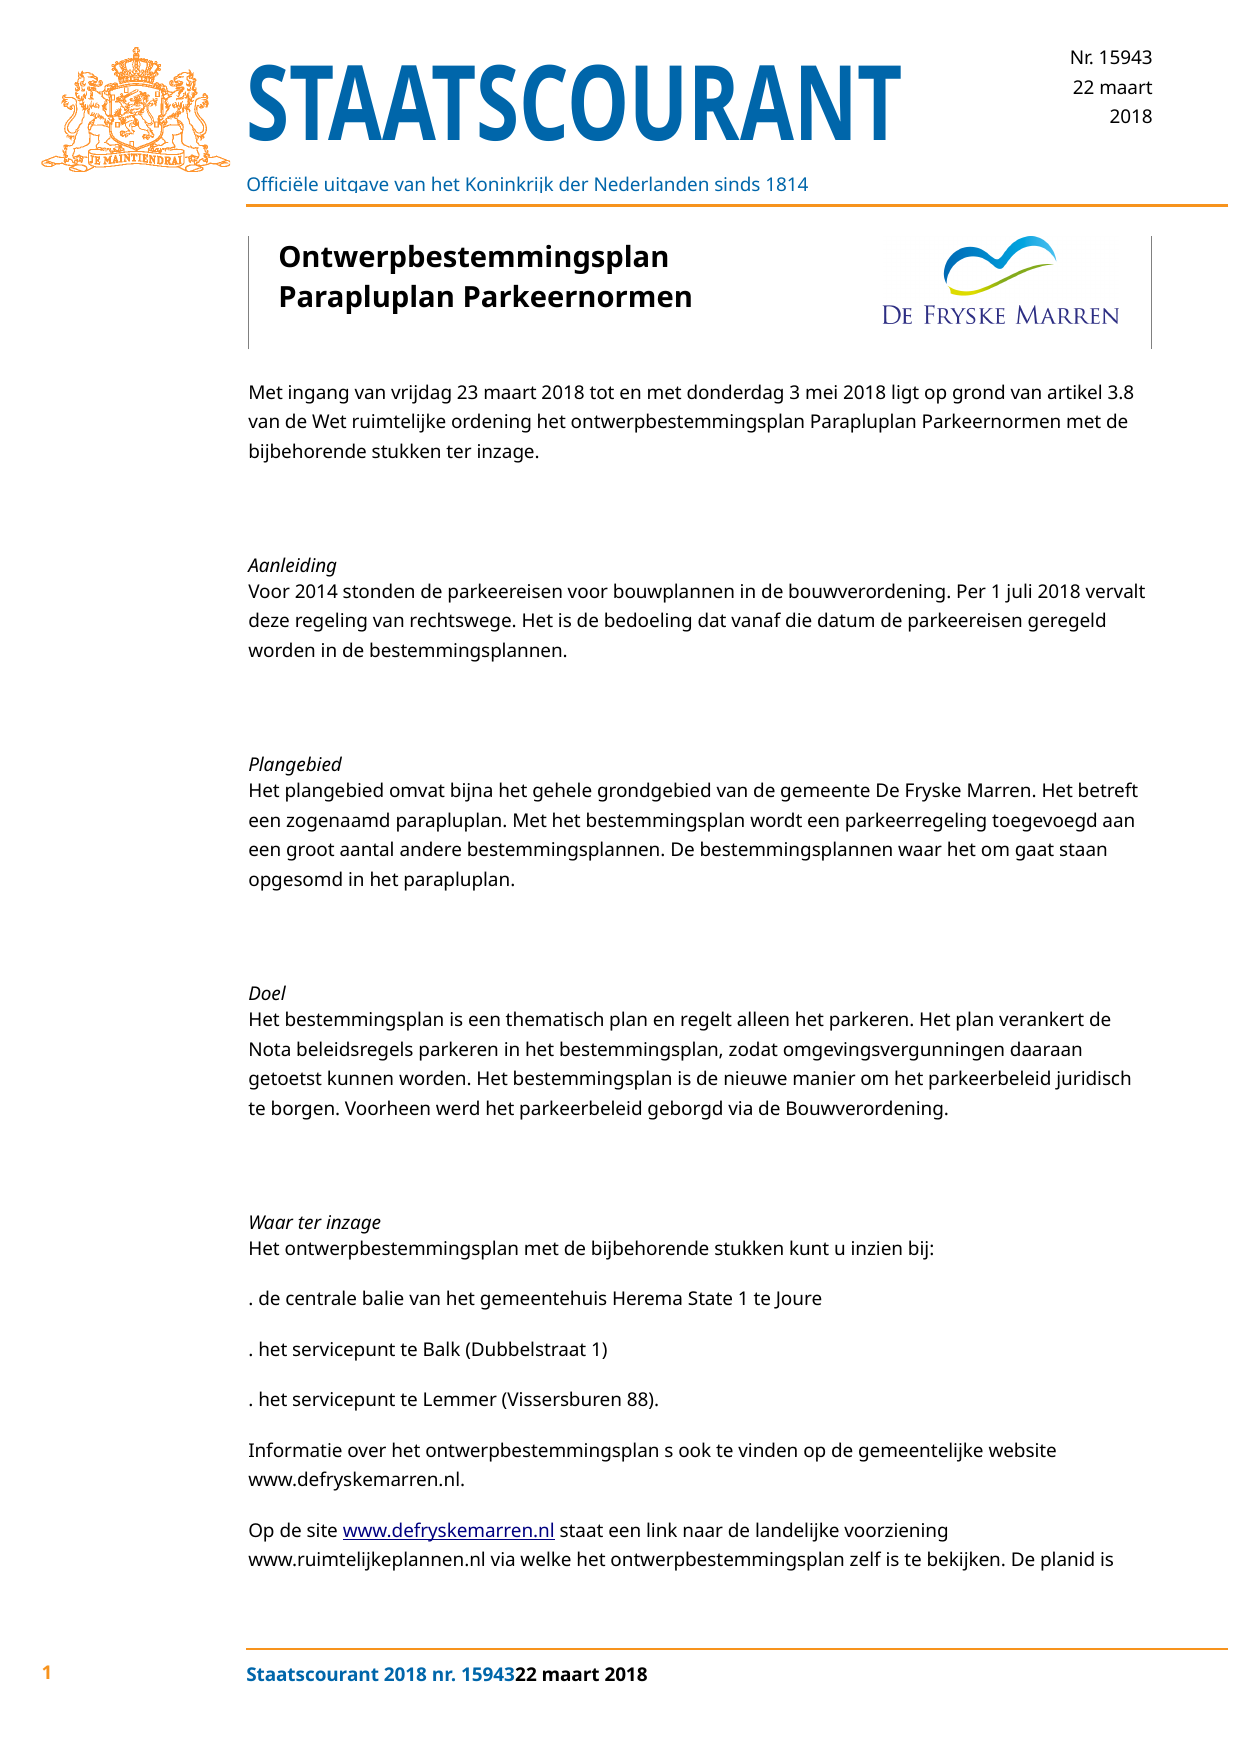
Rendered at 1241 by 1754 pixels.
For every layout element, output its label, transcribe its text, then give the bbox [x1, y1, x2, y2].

text Aanleiding [248, 552, 1152, 578]
picture [882, 236, 1119, 324]
text Doel [248, 981, 1152, 1006]
text Waar ter inzage [248, 1209, 1152, 1235]
text Het ontwerpbestemmingsplan met de bijbehorende stukken kunt u inzien bij: [248, 1235, 1152, 1261]
text . het servicepunt te Balk (Dubbelstraat 1) [248, 1336, 1152, 1362]
text . de centrale balie van het gemeentehuis Herema State 1 te Joure [248, 1286, 1152, 1311]
text Plangebied [248, 752, 1152, 777]
picture [41, 47, 231, 172]
text Op de site www.defryskemarren.nl staat een link naar de landelijke voorziening www.ruimtelijkeplannen.nl via welke het ontwerpbestemmingsplan zelf is te bekijken. De planid is [248, 1517, 1152, 1572]
text Informatie over het ontwerpbestemmingsplan s ook te vinden op de gemeentelijke website www.defryskemarren.nl. [248, 1437, 1152, 1492]
text Voor 2014 stonden de parkeereisen voor bouwplannen in de bouwverordening. Per 1 juli 2018 vervalt deze regeling van rechtswege. Het is de bedoeling dat vanaf die datum de parkeereisen geregeld worden in de bestemmingsplannen. [248, 578, 1152, 663]
table_header [850, 236, 1151, 349]
text . het servicepunt te Lemmer (Vissersburen 88). [248, 1386, 1152, 1412]
text Het bestemmingsplan is een thematisch plan en regelt alleen het parkeren. Het plan verankert de Nota beleidsregels parkeren in het bestemmingsplan, zodat omgevingsvergunningen daaraan getoetst kunnen worden. Het bestemmingsplan is de nieuwe manier om het parkeerbeleid juridisch te borgen. Voorheen werd het parkeerbeleid geborgd via de Bouwverordening. [248, 1006, 1152, 1121]
text Het plangebied omvat bijna het gehele grondgebied van de gemeente De Fryske Marren. Het betreft een zogenaamd parapluplan. Met het bestemmingsplan wordt een parkeerregeling toegevoegd aan een groot aantal andere bestemmingsplannen. De bestemmingsplannen waar het om gaat staan opgesomd in het parapluplan. [248, 777, 1152, 892]
table_header Ontwerpbestemmingsplan Parapluplan Parkeernormen [249, 236, 850, 349]
text Met ingang van vrijdag 23 maart 2018 tot en met donderdag 3 mei 2018 ligt op grond van artikel 3.8 van de Wet ruimtelijke ordening het ontwerpbestemmingsplan Parapluplan Parkeernormen met de bijbehorende stukken ter inzage. [248, 379, 1152, 464]
